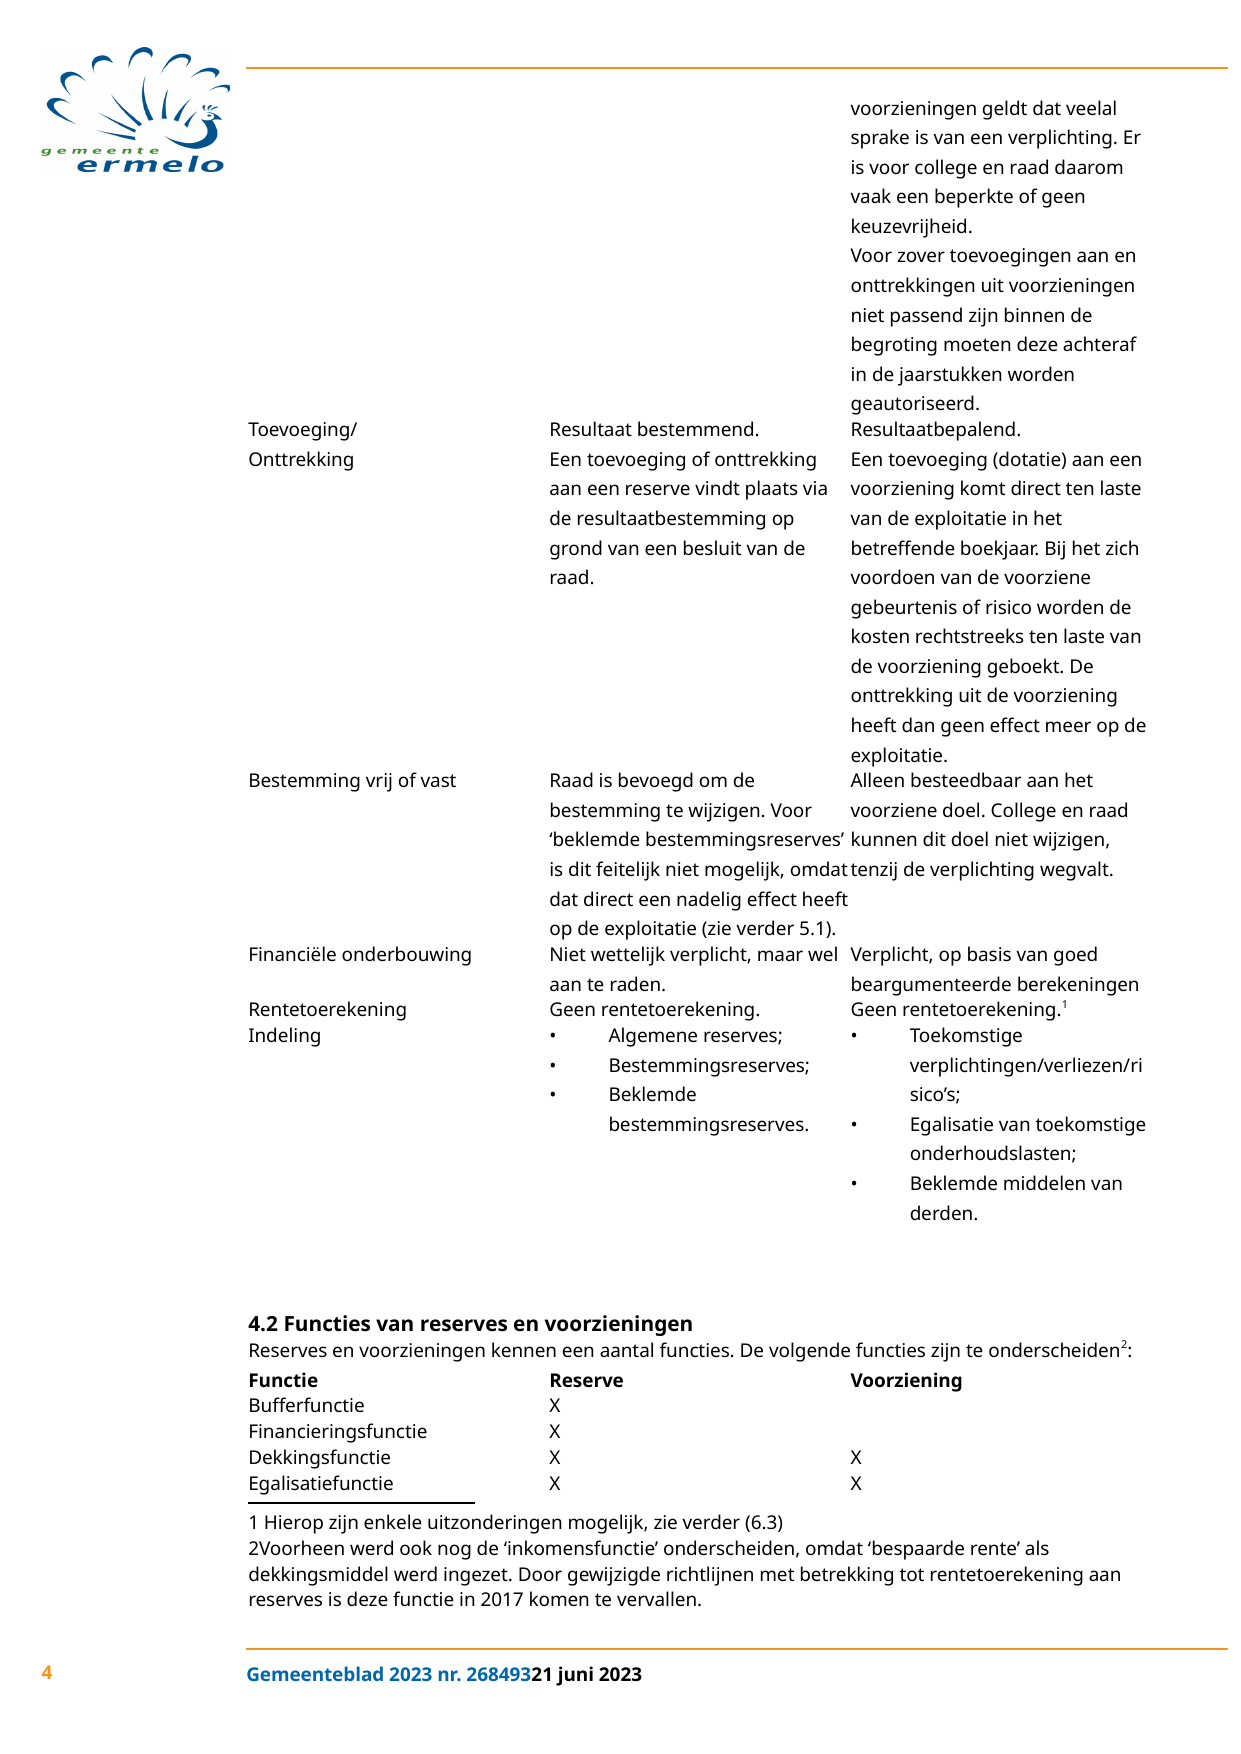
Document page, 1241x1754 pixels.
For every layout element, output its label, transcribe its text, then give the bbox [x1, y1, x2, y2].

table_cell Rentetoerekening [248, 996, 549, 1022]
table_cell Toevoeging/ Onttrekking [248, 416, 549, 767]
text 4.2 Functies van reserves en voorzieningen [248, 1309, 1152, 1337]
table_cell X [850, 1470, 1152, 1495]
table_cell X [549, 1470, 850, 1495]
table_cell X [549, 1444, 850, 1470]
table_cell X [850, 1444, 1152, 1470]
picture [41, 47, 231, 172]
table_cell Resultaat bestemmend. Een toevoeging of onttrekking aan een reserve vindt plaats via de resultaatbestemming op grond van een besluit van de raad. [549, 416, 850, 767]
table_cell Alleen besteedbaar aan het voorziene doel. College en raad kunnen dit doel niet wijzigen, tenzij de verplichting wegvalt. [850, 768, 1152, 941]
table_cell Financieringsfunctie [248, 1418, 549, 1444]
table_header Functie [248, 1367, 549, 1392]
table_cell Niet wettelijk verplicht, maar wel aan te raden. [549, 941, 850, 996]
table_cell Resultaatbepalend. Een toevoeging (dotatie) aan een voorziening komt direct ten laste van de exploitatie in het betreffende boekjaar. Bij het zich voordoen van de voorziene gebeurtenis of risico worden de kosten rechtstreeks ten laste van de voorziening geboekt. De onttrekking uit de voorziening heeft dan geen effect meer op de exploitatie. [850, 416, 1152, 767]
table_cell [850, 1418, 1152, 1444]
table_cell Algemene reserves; Bestemmingsreserves; Beklemde bestemmingsreserves. [549, 1022, 850, 1225]
table_cell [850, 1393, 1152, 1418]
table_cell voorzieningen geldt dat veelal sprake is van een verplichting. Er is voor college en raad daarom vaak een beperkte of geen keuzevrijheid. Voor zover toevoegingen aan en onttrekkingen uit voorzieningen niet passend zijn binnen de begroting moeten deze achteraf in de jaarstukken worden geautoriseerd. [850, 95, 1152, 416]
table_cell Raad is bevoegd om de bestemming te wijzigen. Voor ‘beklemde bestemmingsreserves’ is dit feitelijk niet mogelijk, omdat dat direct een nadelig effect heeft op de exploitatie (zie verder 5.1). [549, 768, 850, 941]
table_cell Geen rentetoerekening. [850, 996, 1152, 1022]
table_cell Verplicht, op basis van goed beargumenteerde berekeningen [850, 941, 1152, 996]
table_cell Egalisatiefunctie [248, 1470, 549, 1495]
table_cell Geen rentetoerekening. [549, 996, 850, 1022]
table_cell Bufferfunctie [248, 1393, 549, 1418]
table_cell Dekkingsfunctie [248, 1444, 549, 1470]
table_cell [549, 95, 850, 416]
table_cell Bestemming vrij of vast [248, 768, 549, 941]
table_cell Indeling [248, 1022, 549, 1225]
text Reserves en voorzieningen kennen een aantal functies. De volgende functies zijn te onderscheiden: [248, 1337, 1152, 1363]
table_cell Toekomstige verplichtingen/verliezen/risico’s; Egalisatie van toekomstige onderhoudslasten; Beklemde middelen van derden. [850, 1022, 1152, 1225]
table_cell [248, 95, 549, 416]
table_cell X [549, 1418, 850, 1444]
text Voorheen werd ook nog de ‘inkomensfunctie’ onderscheiden, omdat ‘bespaarde rente’ als dekkingsmiddel werd ingezet. Door gewijzigde richtlijnen met betrekking tot rentetoerekening aan reserves is deze functie in 2017 komen te vervallen. [248, 1535, 1152, 1612]
table_header Voorziening [850, 1367, 1152, 1392]
table_cell X [549, 1393, 850, 1418]
table_header Reserve [549, 1367, 850, 1392]
table_cell Financiële onderbouwing [248, 941, 549, 996]
